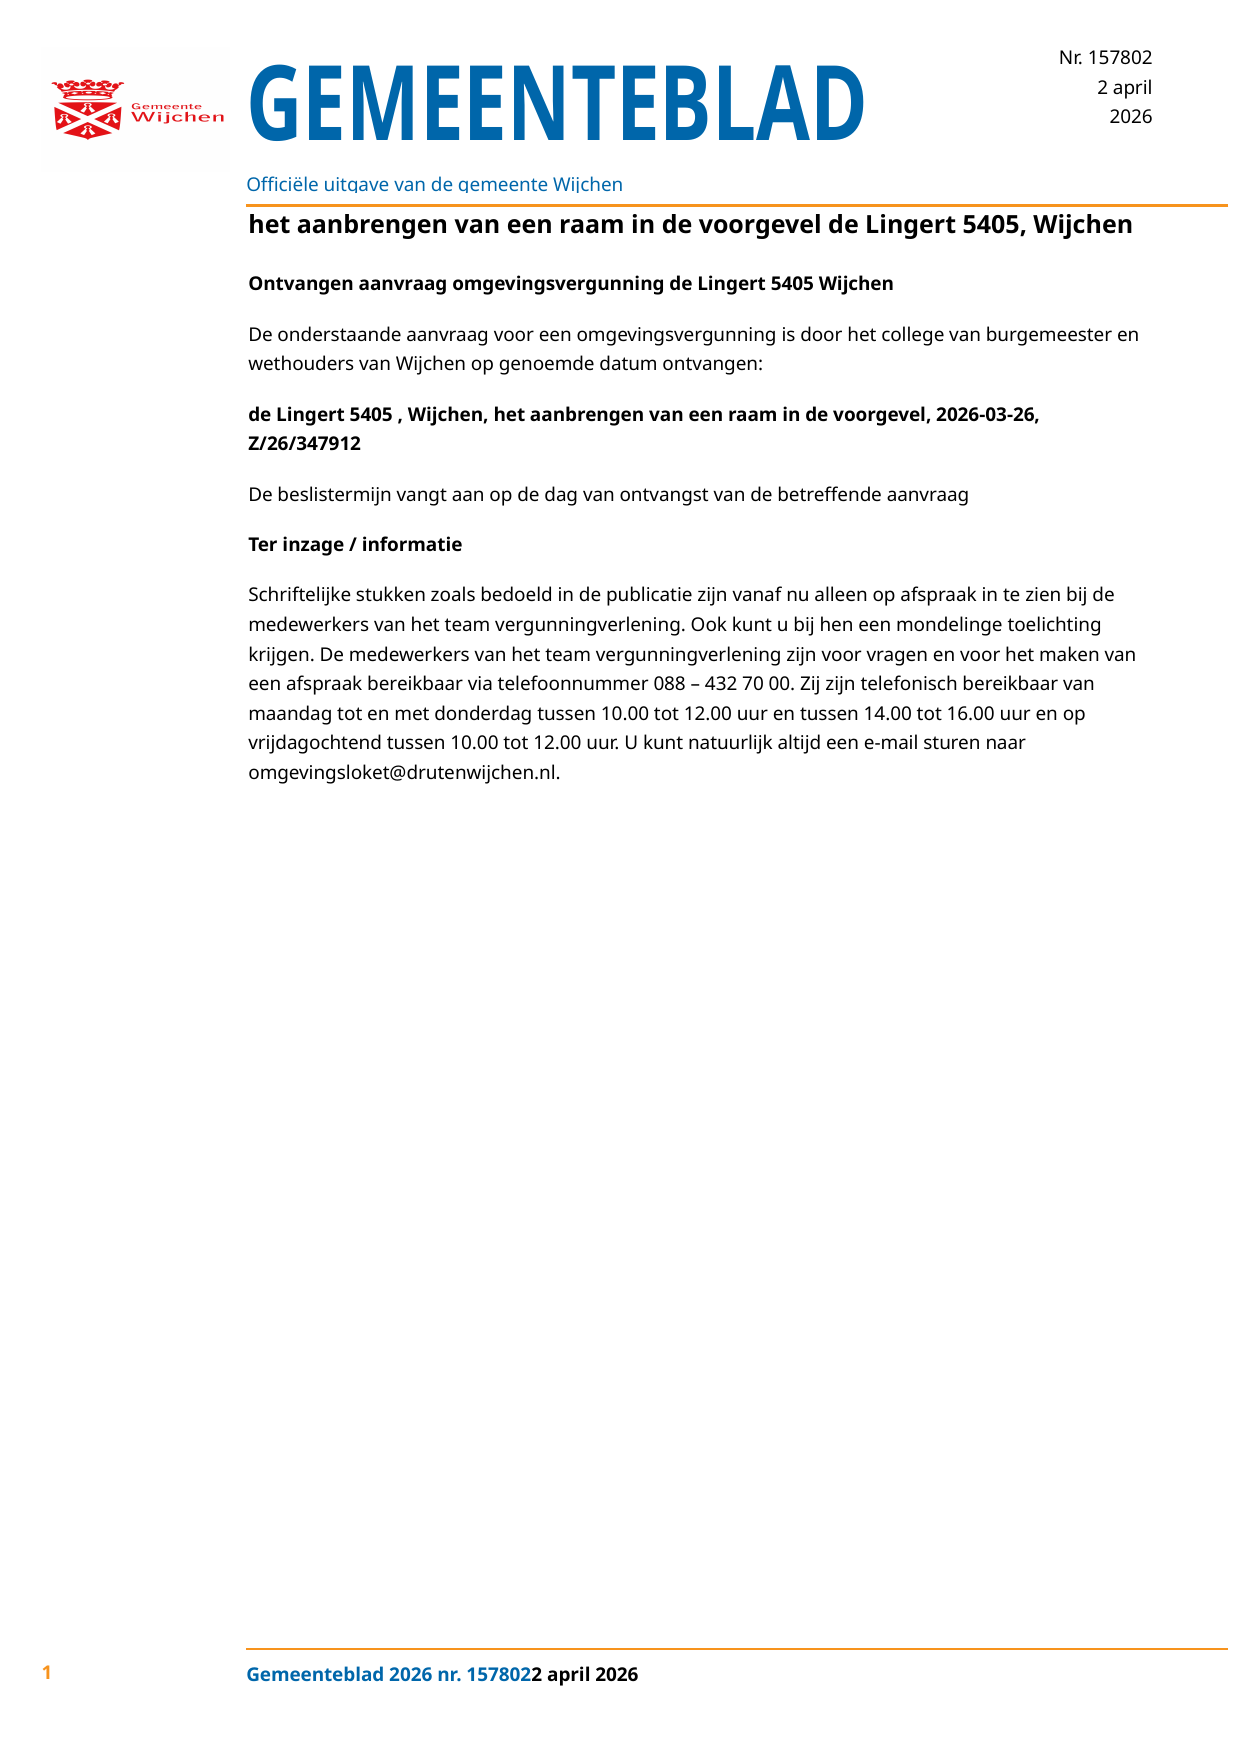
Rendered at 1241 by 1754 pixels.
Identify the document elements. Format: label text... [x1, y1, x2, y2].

text het aanbrengen van een raam in de voorgevel de Lingert 5405, Wijchen [248, 207, 1152, 241]
text De beslistermijn vangt aan op de dag van ontvangst van de betreffende aanvraag [248, 481, 1152, 506]
text Ontvangen aanvraag omgevingsvergunning de Lingert 5405 Wijchen [248, 270, 1152, 296]
text De onderstaande aanvraag voor een omgevingsvergunning is door het college van burgemeester en wethouders van Wijchen op genoemde datum ontvangen: [248, 321, 1152, 376]
text Schriftelijke stukken zoals bedoeld in de publicatie zijn vanaf nu alleen op afspraak in te zien bij de medewerkers van het team vergunningverlening. Ook kunt u bij hen een mondelinge toelichting krijgen. De medewerkers van het team vergunningverlening zijn voor vragen en voor het maken van een afspraak bereikbaar via telefoonnummer 088 – 432 70 00. Zij zijn telefonisch bereikbaar van maandag tot en met donderdag tussen 10.00 tot 12.00 uur en tussen 14.00 tot 16.00 uur en op vrijdagochtend tussen 10.00 tot 12.00 uur. U kunt natuurlijk altijd een e-mail sturen naar omgevingsloket@drutenwijchen.nl. [248, 582, 1152, 785]
text de Lingert 5405 , Wijchen, het aanbrengen van een raam in de voorgevel, 2026-03-26, Z/26/347912 [248, 401, 1152, 456]
text Ter inzage / informatie [248, 531, 1152, 557]
picture [41, 47, 231, 172]
